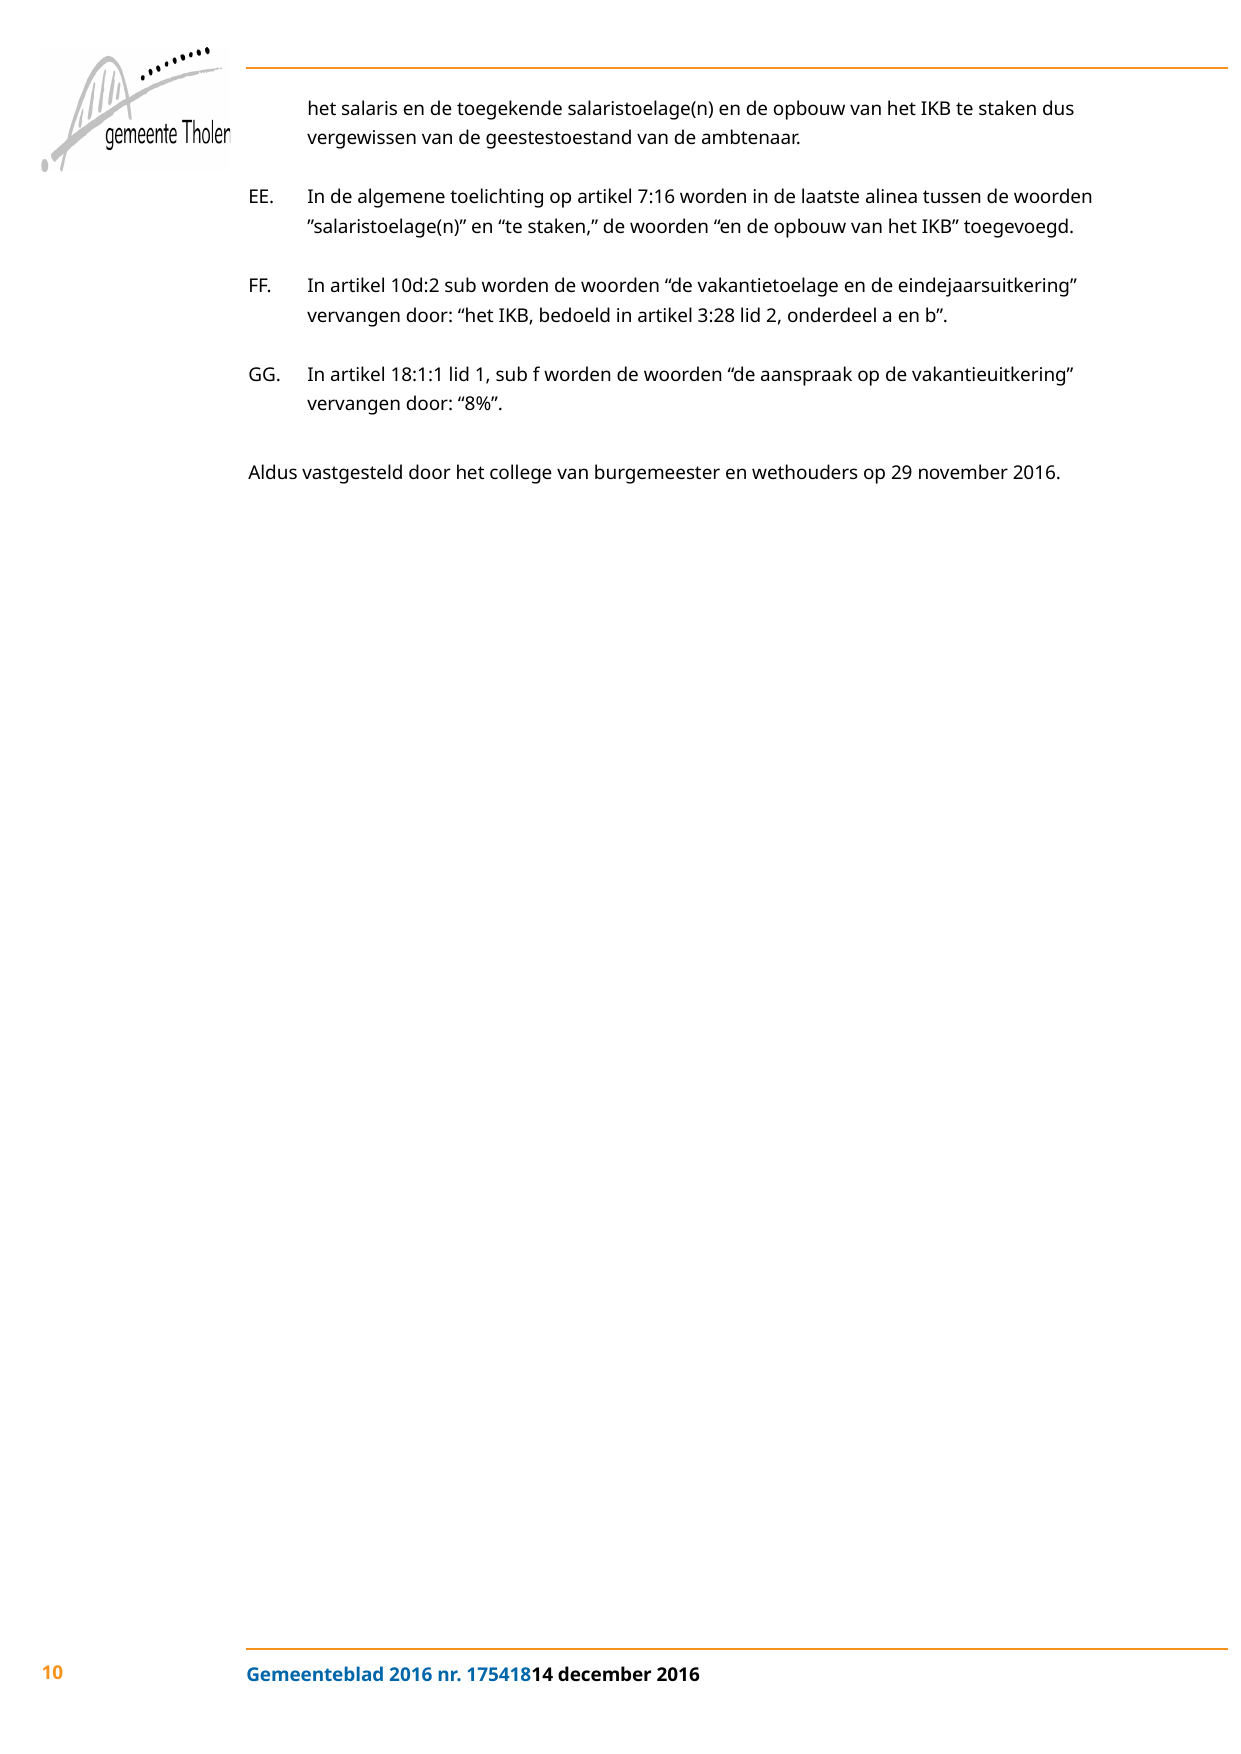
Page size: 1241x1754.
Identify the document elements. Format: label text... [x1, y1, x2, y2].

list In de algemene toelichting op artikel 7:16 worden in de laatste alinea tussen de woorden ”salaristoelage(n)” en “te staken,” de woorden “en de opbouw van het IKB” toegevoegd. [248, 183, 1152, 239]
list In artikel 18:1:1 lid 1, sub f worden de woorden “de aanspraak op de vakantieuitkering” vervangen door: “8%”. [248, 361, 1152, 416]
list het salaris en de toegekende salaristoelage(n) en de opbouw van het IKB te staken dus vergewissen van de geestestoestand van de ambtenaar. [248, 95, 1152, 150]
picture [41, 47, 231, 172]
list In artikel 10d:2 sub worden de woorden “de vakantietoelage en de eindejaarsuitkering” vervangen door: “het IKB, bedoeld in artikel 3:28 lid 2, onderdeel a en b”. [248, 272, 1152, 328]
text Aldus vastgesteld door het college van burgemeester en wethouders op 29 november 2016. [248, 459, 1152, 485]
